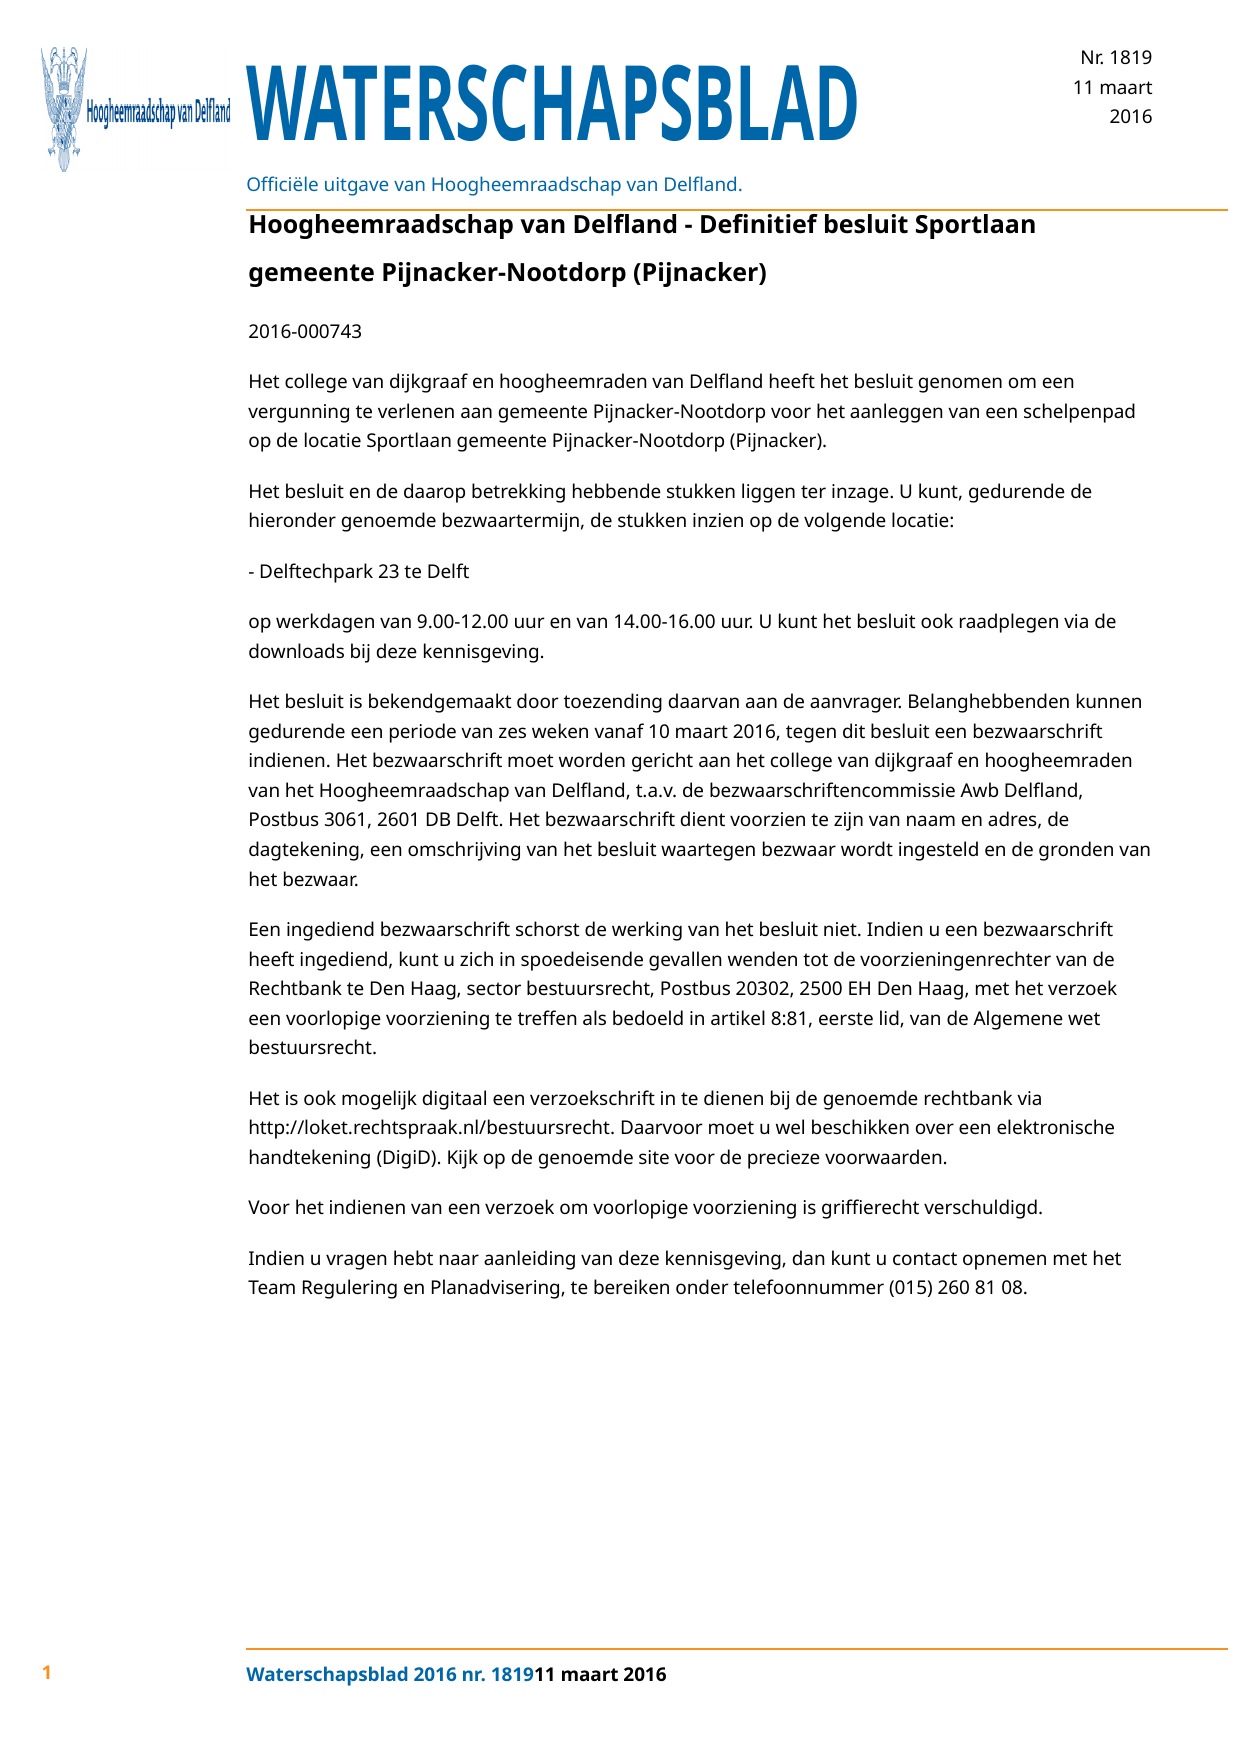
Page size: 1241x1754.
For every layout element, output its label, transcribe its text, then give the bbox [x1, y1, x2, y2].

text 2016-000743 [248, 318, 1152, 344]
text Het besluit en de daarop betrekking hebbende stukken liggen ter inzage. U kunt, gedurende de hieronder genoemde bezwaartermijn, de stukken inzien op de volgende locatie: [248, 478, 1152, 533]
text Voor het indienen van een verzoek om voorlopige voorziening is griffierecht verschuldigd. [248, 1194, 1152, 1220]
text Het college van dijkgraaf en hoogheemraden van Delfland heeft het besluit genomen om een vergunning te verlenen aan gemeente Pijnacker-Nootdorp voor het aanleggen van een schelpenpad op de locatie Sportlaan gemeente Pijnacker-Nootdorp (Pijnacker). [248, 368, 1152, 453]
text Het is ook mogelijk digitaal een verzoekschrift in te dienen bij de genoemde rechtbank via http://loket.rechtspraak.nl/bestuursrecht. Daarvoor moet u wel beschikken over een elektronische handtekening (DigiD). Kijk op de genoemde site voor de precieze voorwaarden. [248, 1085, 1152, 1170]
text Indien u vragen hebt naar aanleiding van deze kennisgeving, dan kunt u contact opnemen met het Team Regulering en Planadvisering, te bereiken onder telefoonnummer (015) 260 81 08. [248, 1245, 1152, 1300]
picture [41, 47, 231, 172]
text Het besluit is bekendgemaakt door toezending daarvan aan de aanvrager. Belanghebbenden kunnen gedurende een periode van zes weken vanaf 10 maart 2016, tegen dit besluit een bezwaarschrift indienen. Het bezwaarschrift moet worden gericht aan het college van dijkgraaf en hoogheemraden van het Hoogheemraadschap van Delfland, t.a.v. de bezwaarschriftencommissie Awb Delfland, Postbus 3061, 2601 DB Delft. Het bezwaarschrift dient voorzien te zijn van naam en adres, de dagtekening, een omschrijving van het besluit waartegen bezwaar wordt ingesteld en de gronden van het bezwaar. [248, 688, 1152, 892]
text Een ingediend bezwaarschrift schorst de werking van het besluit niet. Indien u een bezwaarschrift heeft ingediend, kunt u zich in spoedeisende gevallen wenden tot de voorzieningenrechter van de Rechtbank te Den Haag, sector bestuursrecht, Postbus 20302, 2500 EH Den Haag, met het verzoek een voorlopige voorziening te treffen als bedoeld in artikel 8:81, eerste lid, van de Algemene wet bestuursrecht. [248, 916, 1152, 1060]
text - Delftechpark 23 te Delft [248, 558, 1152, 584]
text Hoogheemraadschap van Delfland - Definitief besluit Sportlaan gemeente Pijnacker-Nootdorp (Pijnacker) [248, 211, 1152, 288]
text op werkdagen van 9.00-12.00 uur en van 14.00-16.00 uur. U kunt het besluit ook raadplegen via de downloads bij deze kennisgeving. [248, 608, 1152, 664]
